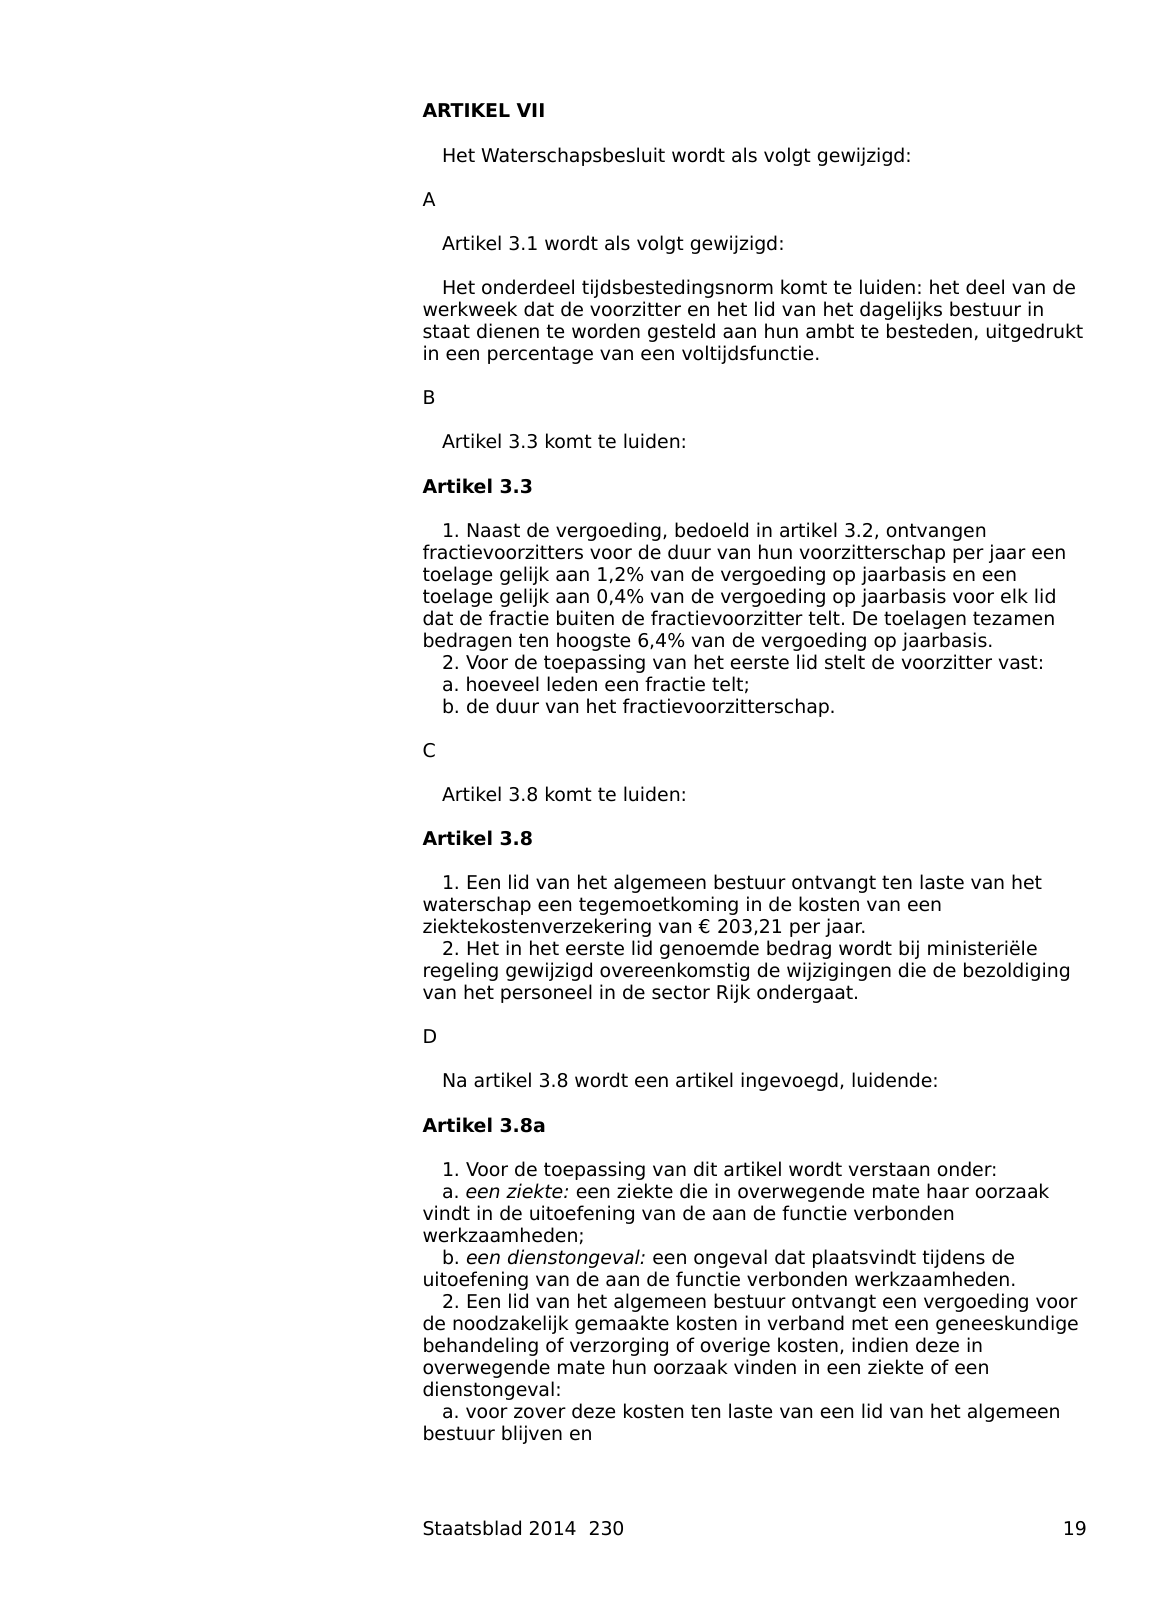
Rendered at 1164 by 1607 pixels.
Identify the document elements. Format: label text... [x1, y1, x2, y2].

text a. voor zover deze kosten ten laste van een lid van het algemeen bestuur blijven en [422, 1401, 1087, 1444]
subtitle ARTIKEL VII [422, 100, 1087, 122]
text Het onderdeel tijdsbestedingsnorm komt te luiden: het deel van de werkweek dat de voorzitter en het lid van het dagelijks bestuur in staat dienen te worden gesteld aan hun ambt te besteden, uitgedrukt in een percentage van een voltijdsfunctie. [422, 277, 1087, 365]
text Artikel 3.1 wordt als volgt gewijzigd: [422, 233, 1087, 255]
text 1. Een lid van het algemeen bestuur ontvangt ten laste van het waterschap een tegemoetkoming in de kosten van een ziektekostenverzekering van € 203,21 per jaar. [422, 872, 1087, 938]
text a. een ziekte: een ziekte die in overwegende mate haar oorzaak vindt in de uitoefening van de aan de functie verbonden werkzaamheden; [422, 1181, 1087, 1247]
text Na artikel 3.8 wordt een artikel ingevoegd, luidende: [422, 1070, 1087, 1092]
text 2. Een lid van het algemeen bestuur ontvangt een vergoeding voor de noodzakelijk gemaakte kosten in verband met een geneeskundige behandeling of verzorging of overige kosten, indien deze in overwegende mate hun oorzaak vinden in een ziekte of een dienstongeval: [422, 1291, 1087, 1401]
subtitle Artikel 3.8 [422, 828, 1087, 850]
text 1. Naast de vergoeding, bedoeld in artikel 3.2, ontvangen fractievoorzitters voor de duur van hun voorzitterschap per jaar een toelage gelijk aan 1,2% van de vergoeding op jaarbasis en een toelage gelijk aan 0,4% van de vergoeding op jaarbasis voor elk lid dat de fractie buiten de fractievoorzitter telt. De toelagen tezamen bedragen ten hoogste 6,4% van de vergoeding op jaarbasis. [422, 520, 1087, 652]
text A [422, 189, 1087, 211]
text B [422, 387, 1087, 409]
text Het Waterschapsbesluit wordt als volgt gewijzigd: [422, 144, 1087, 167]
text 2. Voor de toepassing van het eerste lid stelt de voorzitter vast: [422, 652, 1087, 673]
text C [422, 740, 1087, 762]
text b. de duur van het fractievoorzitterschap. [422, 696, 1087, 717]
text 2. Het in het eerste lid genoemde bedrag wordt bij ministeriële regeling gewijzigd overeenkomstig de wijzigingen die de bezoldiging van het personeel in de sector Rijk ondergaat. [422, 938, 1087, 1004]
text 1. Voor de toepassing van dit artikel wordt verstaan onder: [422, 1159, 1087, 1181]
text Artikel 3.3 komt te luiden: [422, 431, 1087, 453]
text Artikel 3.8 komt te luiden: [422, 784, 1087, 806]
text a. hoeveel leden een fractie telt; [422, 673, 1087, 696]
text D [422, 1026, 1087, 1048]
subtitle Artikel 3.8a [422, 1114, 1087, 1137]
text b. een dienstongeval: een ongeval dat plaatsvindt tijdens de uitoefening van de aan de functie verbonden werkzaamheden. [422, 1247, 1087, 1291]
subtitle Artikel 3.3 [422, 476, 1087, 497]
